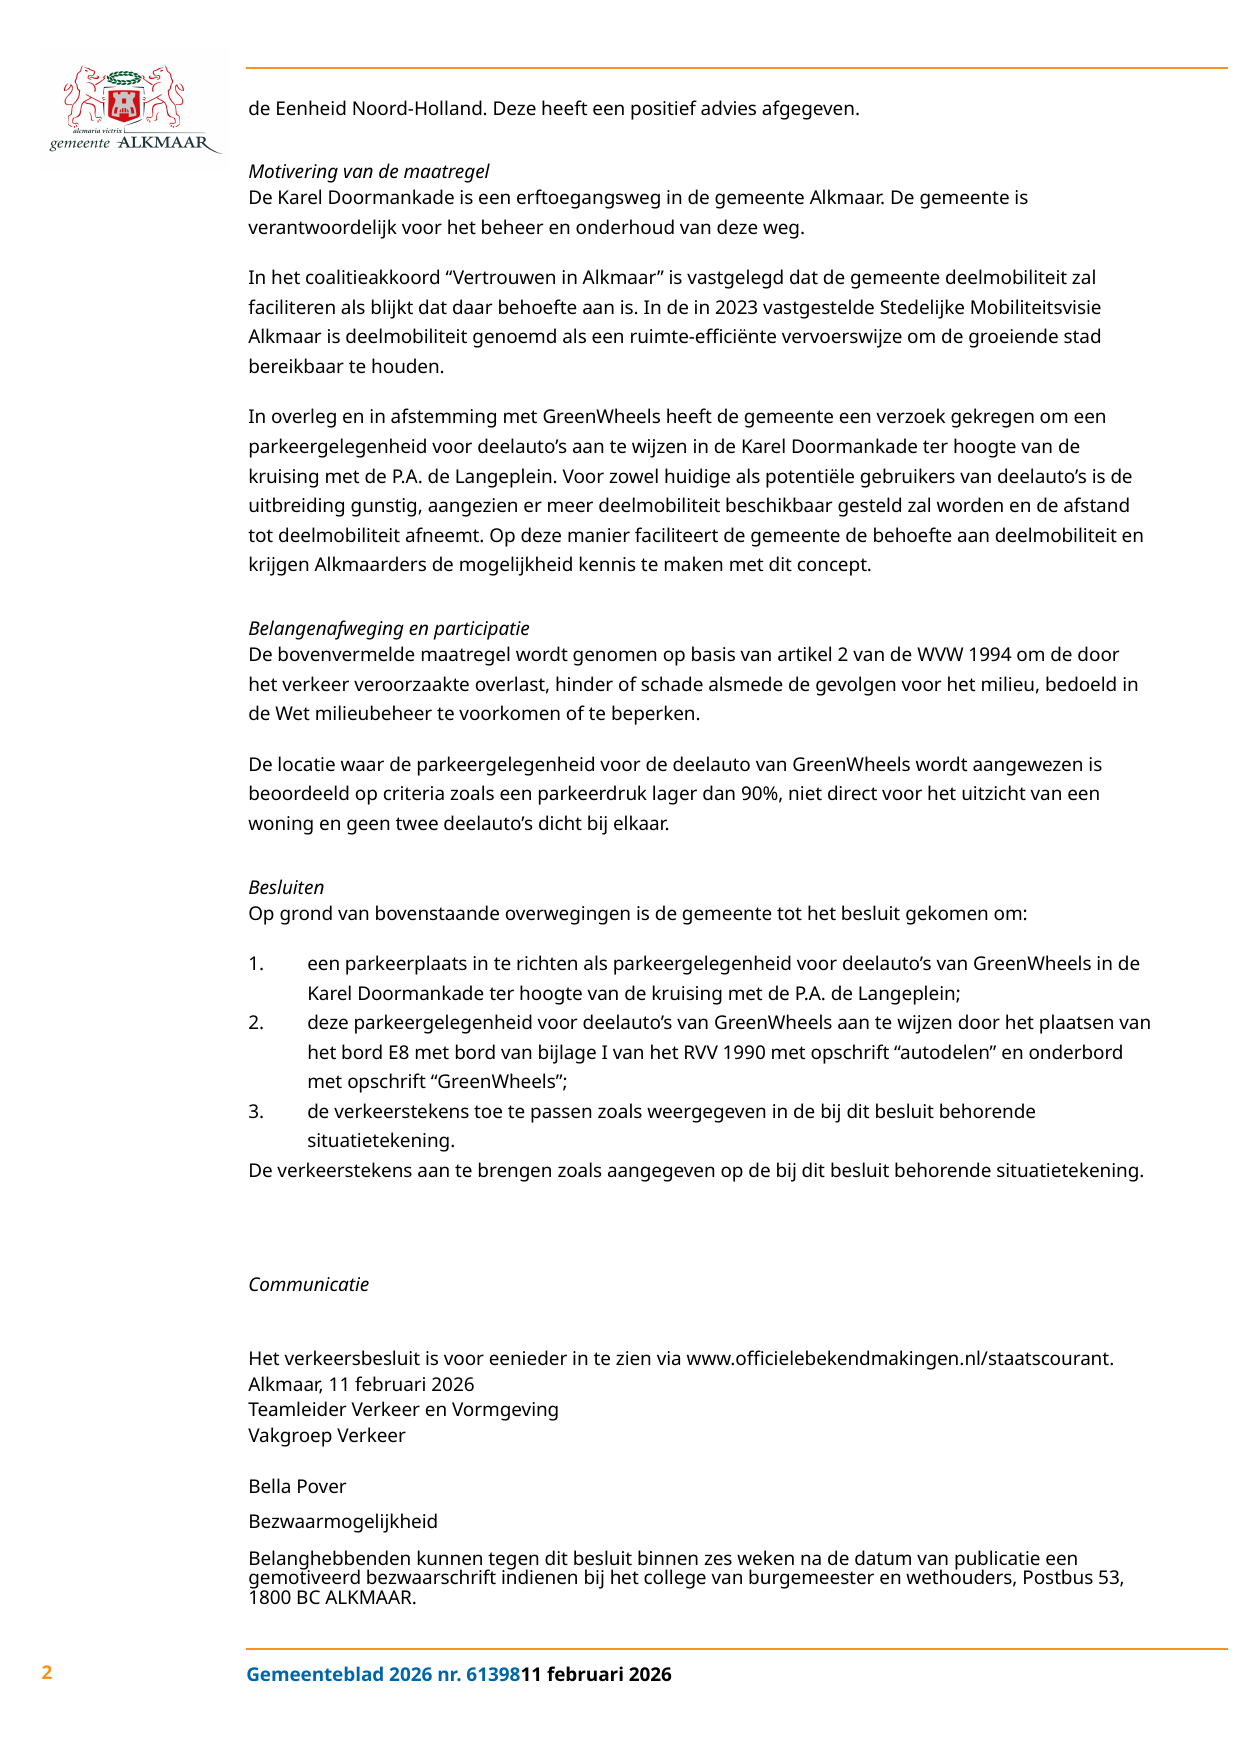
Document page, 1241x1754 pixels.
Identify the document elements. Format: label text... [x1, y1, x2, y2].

text Het verkeersbesluit is voor eenieder in te zien via www.officielebekendmakingen.nl/staatscourant. [248, 1345, 1152, 1371]
text Vakgroep Verkeer [248, 1422, 1152, 1448]
text de Eenheid Noord-Holland. Deze heeft een positief advies afgegeven. [248, 95, 1152, 121]
text De Karel Doormankade is een erftoegangsweg in de gemeente Alkmaar. De gemeente is verantwoordelijk voor het beheer en onderhoud van deze weg. [248, 184, 1152, 240]
text De verkeerstekens aan te brengen zoals aangegeven op de bij dit besluit behorende situatietekening. [248, 1157, 1152, 1183]
text Besluiten [248, 874, 1152, 900]
text In het coalitieakkoord “Vertrouwen in Alkmaar” is vastgelegd dat de gemeente deelmobiliteit zal faciliteren als blijkt dat daar behoefte aan is. In de in 2023 vastgestelde Stedelijke Mobiliteitsvisie Alkmaar is deelmobiliteit genoemd als een ruimte-efficiënte vervoerswijze om de groeiende stad bereikbaar te houden. [248, 264, 1152, 379]
list een parkeerplaats in te richten als parkeergelegenheid voor deelauto’s van GreenWheels in de Karel Doormankade ter hoogte van de kruising met de P.A. de Langeplein; [248, 950, 1152, 1005]
list deze parkeergelegenheid voor deelauto’s van GreenWheels aan te wijzen door het plaatsen van het bord E8 met bord van bijlage I van het RVV 1990 met opschrift “autodelen” en onderbord met opschrift “GreenWheels”; [248, 1009, 1152, 1094]
text Op grond van bovenstaande overwegingen is de gemeente tot het besluit gekomen om: [248, 900, 1152, 925]
text Motivering van de maatregel [248, 159, 1152, 184]
text Belangenafweging en participatie [248, 616, 1152, 641]
text Bezwaarmogelijkheid [248, 1513, 1152, 1532]
text Bella Pover [248, 1474, 1152, 1499]
text Belanghebbenden kunnen tegen dit besluit binnen zes weken na de datum van publicatie een gemotiveerd bezwaarschrift indienen bij het college van burgemeester en wethouders, Postbus 53, 1800 BC ALKMAAR. [248, 1550, 1152, 1608]
text In overleg en in afstemming met GreenWheels heeft de gemeente een verzoek gekregen om een parkeergelegenheid voor deelauto’s aan te wijzen in de Karel Doormankade ter hoogte van de kruising met de P.A. de Langeplein. Voor zowel huidige als potentiële gebruikers van deelauto’s is de uitbreiding gunstig, aangezien er meer deelmobiliteit beschikbaar gesteld zal worden en de afstand tot deelmobiliteit afneemt. Op deze manier faciliteert de gemeente de behoefte aan deelmobiliteit en krijgen Alkmaarders de mogelijkheid kennis te maken met dit concept. [248, 404, 1152, 577]
text Communicatie [248, 1272, 1152, 1297]
text De locatie waar de parkeergelegenheid voor de deelauto van GreenWheels wordt aangewezen is beoordeeld op criteria zoals een parkeerdruk lager dan 90%, niet direct voor het uitzicht van een woning en geen twee deelauto’s dicht bij elkaar. [248, 751, 1152, 836]
text De bovenvermelde maatregel wordt genomen op basis van artikel 2 van de WVW 1994 om de door het verkeer veroorzaakte overlast, hinder of schade alsmede de gevolgen voor het milieu, bedoeld in de Wet milieubeheer te voorkomen of te beperken. [248, 641, 1152, 726]
text Teamleider Verkeer en Vormgeving [248, 1397, 1152, 1422]
text Alkmaar, 11 februari 2026 [248, 1371, 1152, 1397]
picture [41, 47, 231, 172]
list de verkeerstekens toe te passen zoals weergegeven in de bij dit besluit behorende situatietekening. [248, 1098, 1152, 1153]
